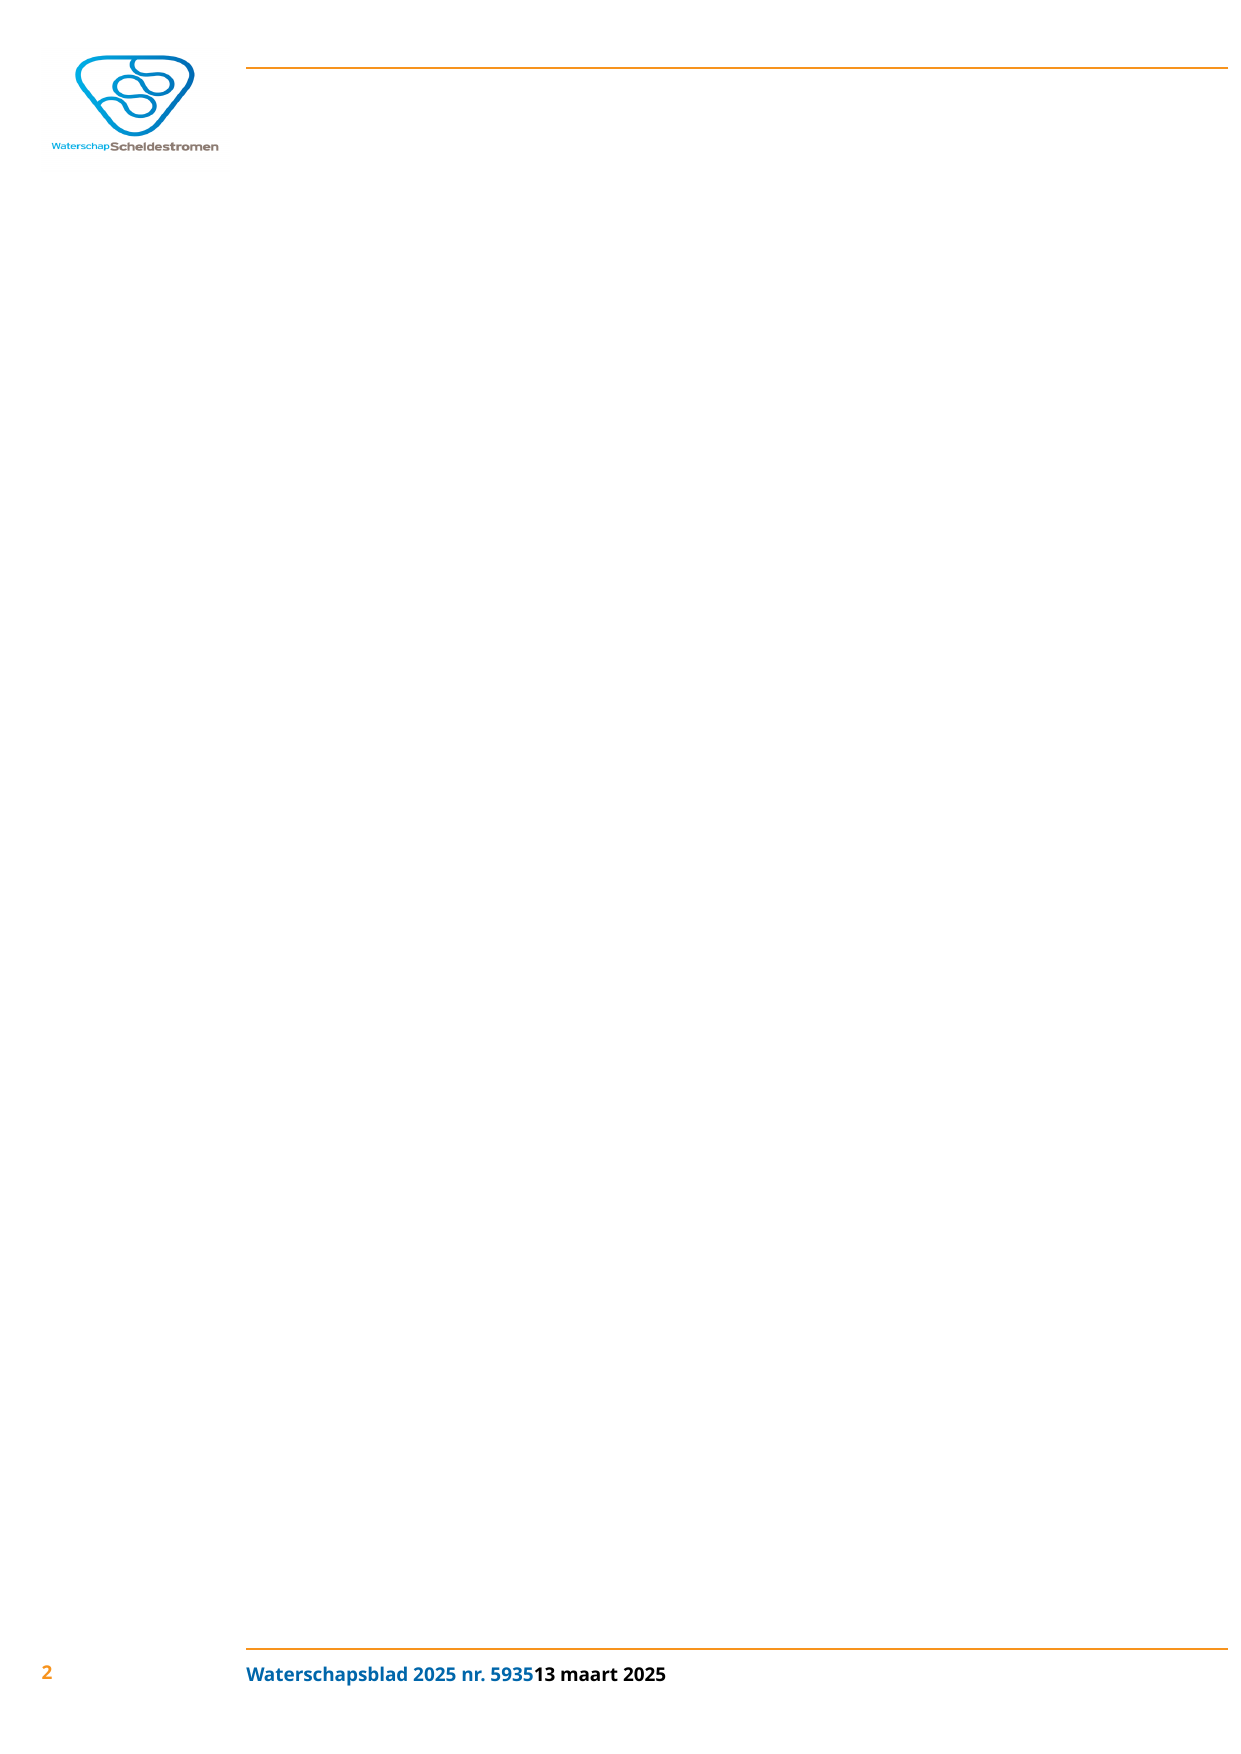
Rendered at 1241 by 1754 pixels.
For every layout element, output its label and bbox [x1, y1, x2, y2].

picture [41, 47, 231, 172]
